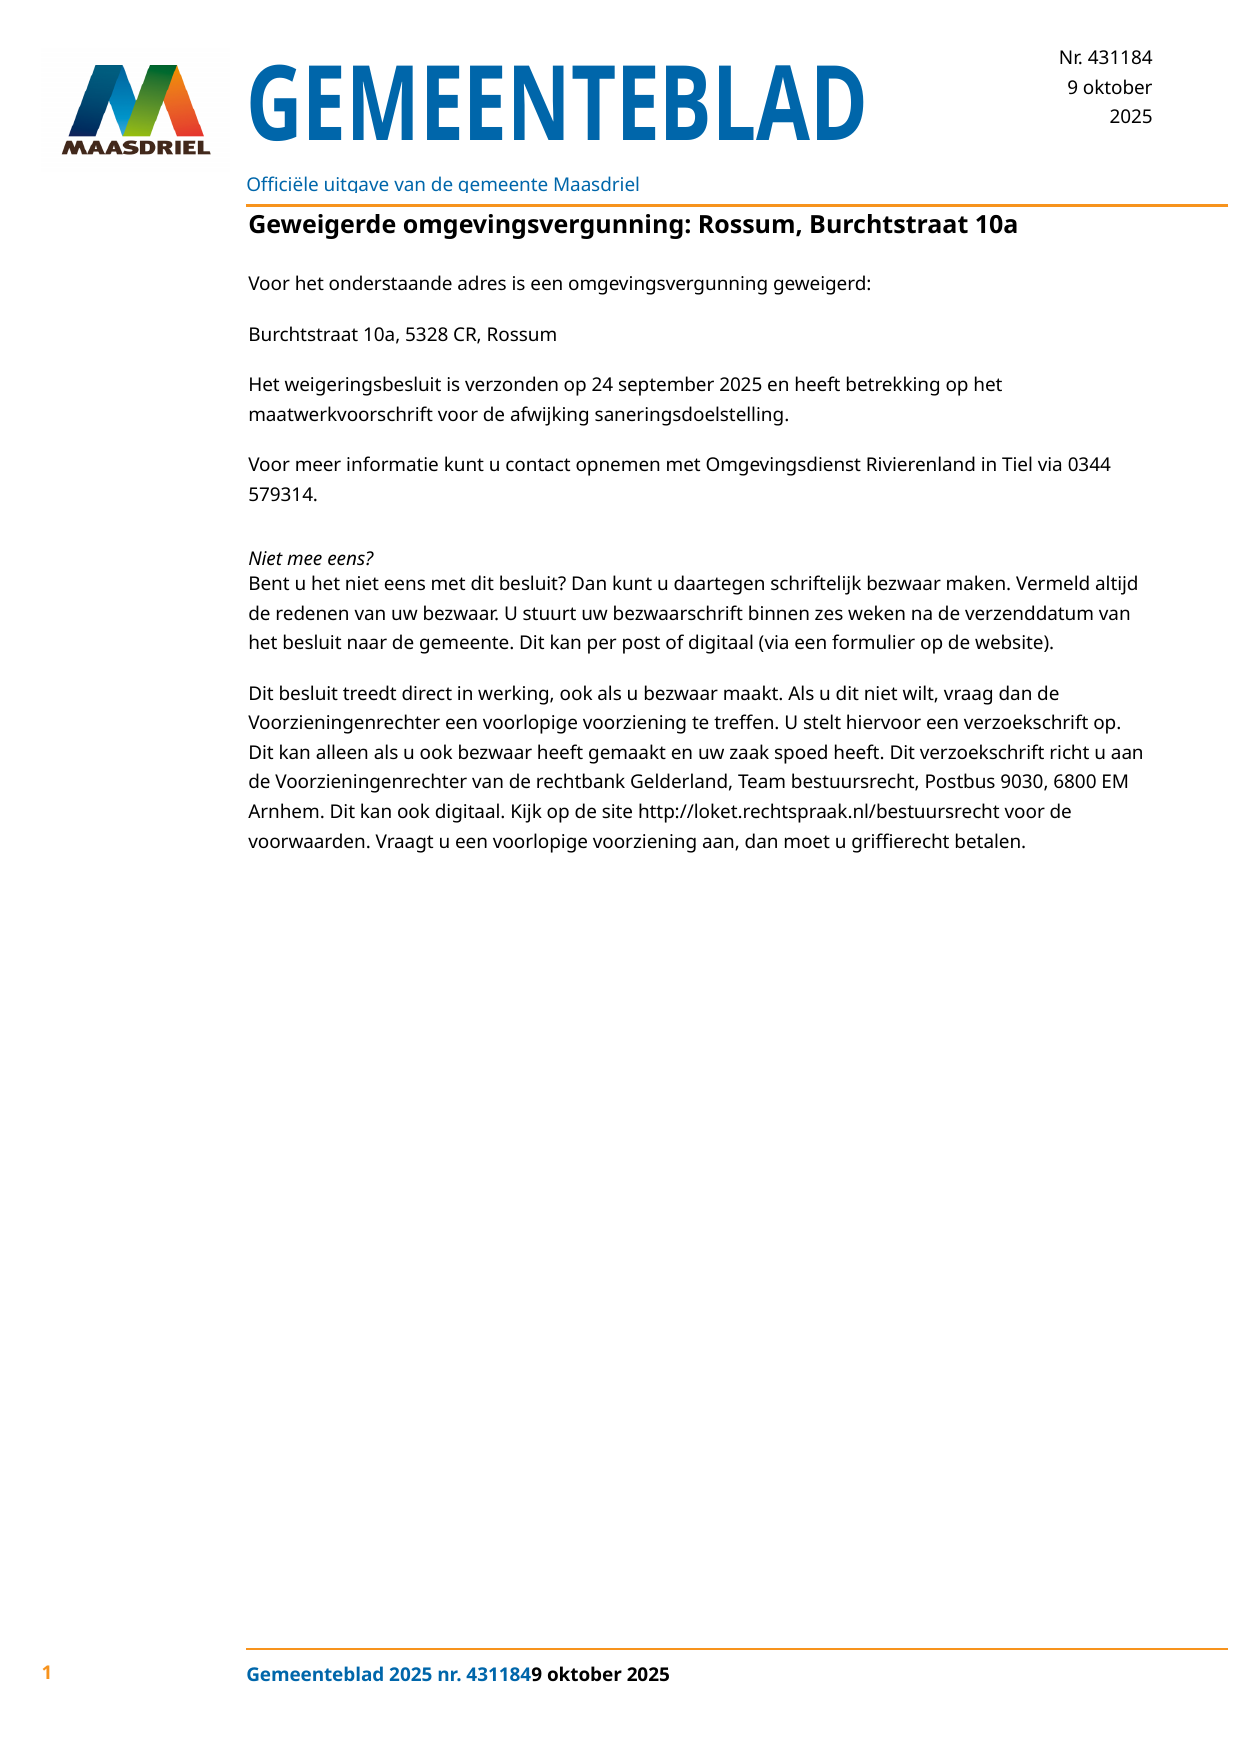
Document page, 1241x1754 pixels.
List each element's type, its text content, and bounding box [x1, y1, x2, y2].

text Het weigeringsbesluit is verzonden op 24 september 2025 en heeft betrekking op het maatwerkvoorschrift voor de afwijking saneringsdoelstelling. [248, 371, 1152, 426]
picture [41, 47, 231, 172]
text Burchtstraat 10a, 5328 CR, Rossum [248, 321, 1152, 346]
text Voor het onderstaande adres is een omgevingsvergunning geweigerd: [248, 270, 1152, 296]
text Bent u het niet eens met dit besluit? Dan kunt u daartegen schriftelijk bezwaar maken. Vermeld altijd de redenen van uw bezwaar. U stuurt uw bezwaarschrift binnen zes weken na de verzenddatum van het besluit naar de gemeente. Dit kan per post of digitaal (via een formulier op de website). [248, 570, 1152, 655]
text Voor meer informatie kunt u contact opnemen met Omgevingsdienst Rivierenland in Tiel via 0344 579314. [248, 451, 1152, 506]
text Niet mee eens? [248, 545, 1152, 570]
text Geweigerde omgevingsvergunning: Rossum, Burchtstraat 10a [248, 207, 1152, 241]
text Dit besluit treedt direct in werking, ook als u bezwaar maakt. Als u dit niet wilt, vraag dan de Voorzieningenrechter een voorlopige voorziening te treffen. U stelt hiervoor een verzoekschrift op. Dit kan alleen als u ook bezwaar heeft gemaakt en uw zaak spoed heeft. Dit verzoekschrift richt u aan de Voorzieningenrechter van de rechtbank Gelderland, Team bestuursrecht, Postbus 9030, 6800 EM Arnhem. Dit kan ook digitaal. Kijk op de site http://loket.rechtspraak.nl/bestuursrecht voor de voorwaarden. Vraagt u een voorlopige voorziening aan, dan moet u griffierecht betalen. [248, 680, 1152, 854]
